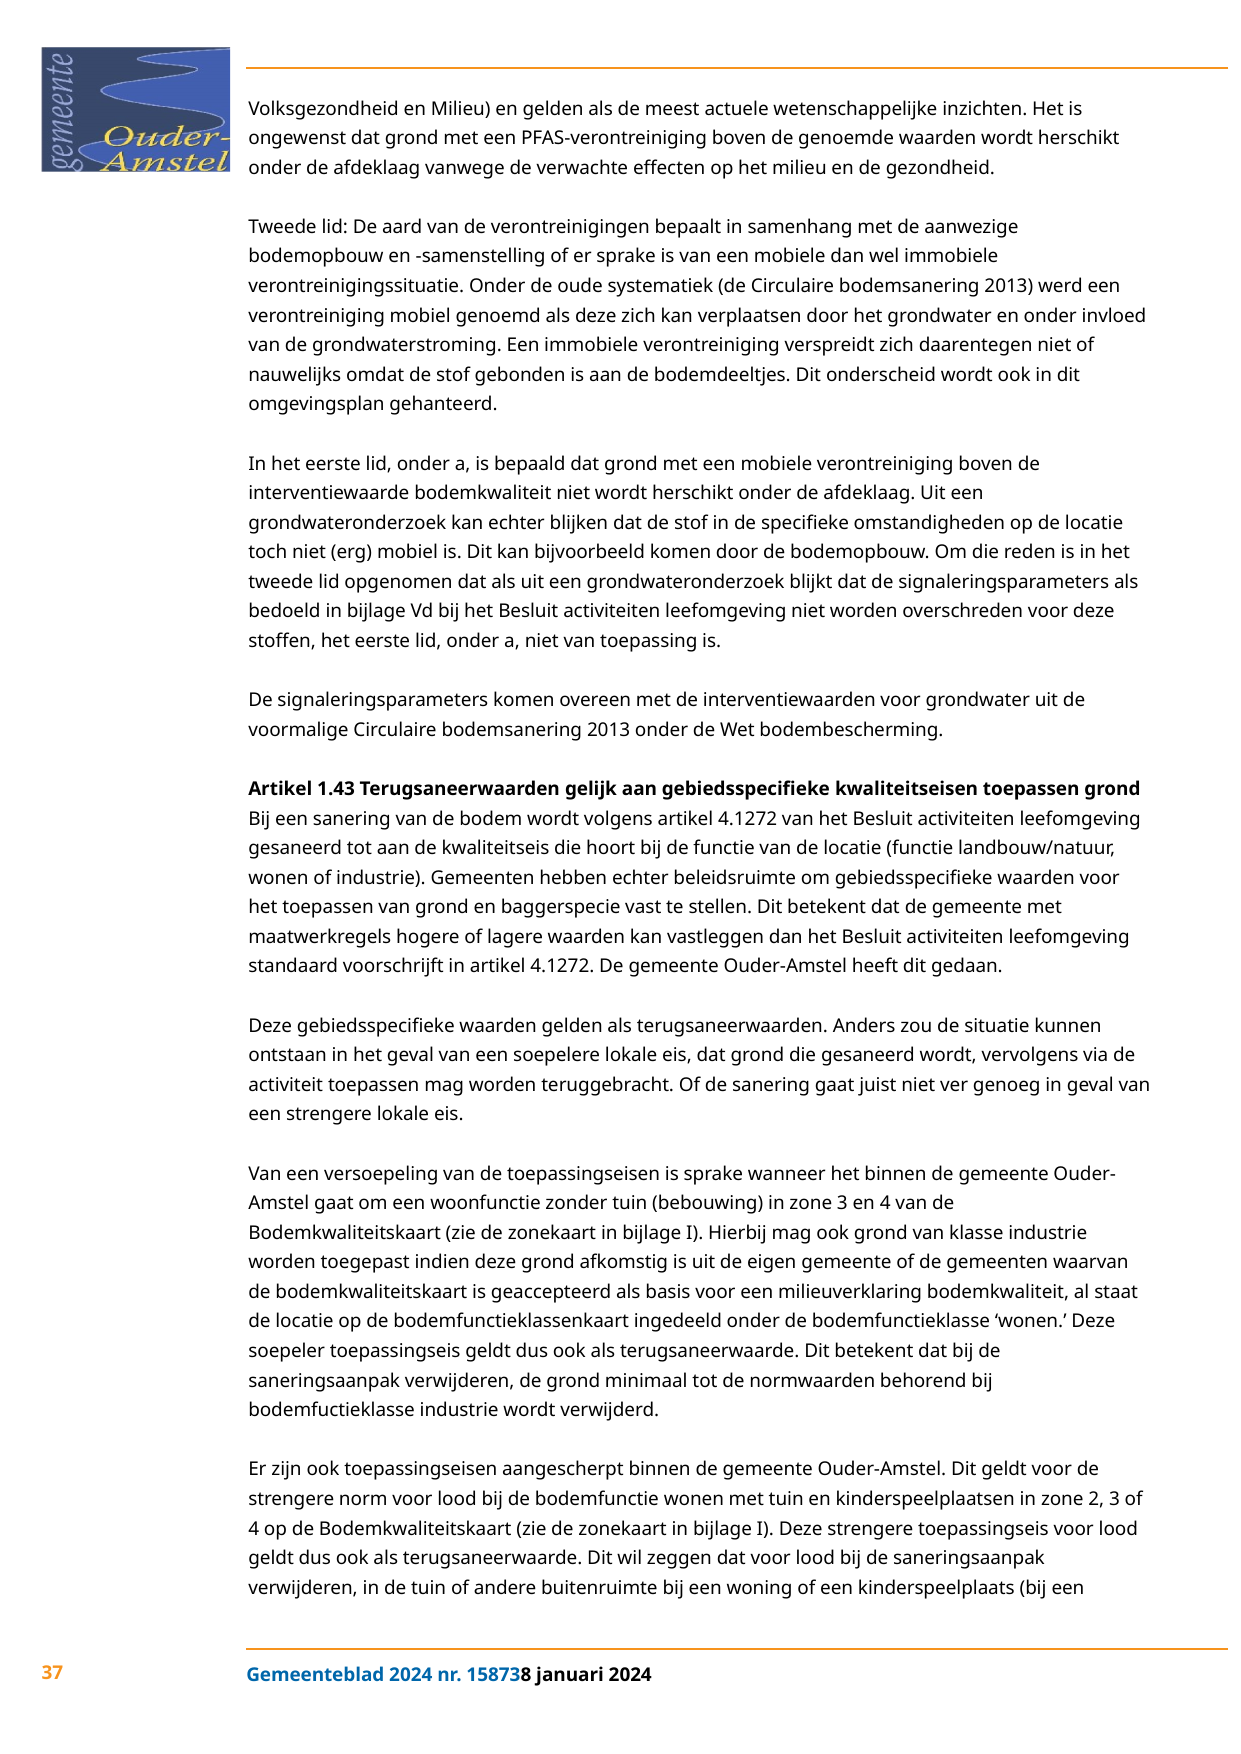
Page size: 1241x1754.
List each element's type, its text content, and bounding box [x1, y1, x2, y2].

text De signaleringsparameters komen overeen met de interventiewaarden voor grondwater uit de voormalige Circulaire bodemsanering 2013 onder de Wet bodembescherming. [248, 686, 1152, 742]
text Artikel 1.43 Terugsaneerwaarden gelijk aan gebiedsspecifieke kwaliteitseisen toepassen grond [248, 775, 1152, 801]
text Deze gebiedsspecifieke waarden gelden als terugsaneerwaarden. Anders zou de situatie kunnen ontstaan in het geval van een soepelere lokale eis, dat grond die gesaneerd wordt, vervolgens via de activiteit toepassen mag worden teruggebracht. Of de sanering gaat juist niet ver genoeg in geval van een strengere lokale eis. [248, 1012, 1152, 1126]
text Er zijn ook toepassingseisen aangescherpt binnen de gemeente Ouder-Amstel. Dit geldt voor de strengere norm voor lood bij de bodemfunctie wonen met tuin en kinderspeelplaatsen in zone 2, 3 of 4 op de Bodemkwaliteitskaart (zie de zonekaart in bijlage I). Deze strengere toepassingseis voor lood geldt dus ook als terugsaneerwaarde. Dit wil zeggen dat voor lood bij de saneringsaanpak verwijderen, in de tuin of andere buitenruimte bij een woning of een kinderspeelplaats (bij een [248, 1456, 1152, 1600]
text Volksgezondheid en Milieu) en gelden als de meest actuele wetenschappelijke inzichten. Het is ongewenst dat grond met een PFAS-verontreiniging boven de genoemde waarden wordt herschikt onder de afdeklaag vanwege de verwachte effecten op het milieu en de gezondheid. [248, 95, 1152, 180]
text Bij een sanering van de bodem wordt volgens artikel 4.1272 van het Besluit activiteiten leefomgeving gesaneerd tot aan de kwaliteitseis die hoort bij de functie van de locatie (functie landbouw/natuur, wonen of industrie). Gemeenten hebben echter beleidsruimte om gebiedsspecifieke waarden voor het toepassen van grond en baggerspecie vast te stellen. Dit betekent dat de gemeente met maatwerkregels hogere of lagere waarden kan vastleggen dan het Besluit activiteiten leefomgeving standaard voorschrijft in artikel 4.1272. De gemeente Ouder-Amstel heeft dit gedaan. [248, 805, 1152, 978]
picture [41, 47, 231, 172]
text Van een versoepeling van de toepassingseisen is sprake wanneer het binnen de gemeente Ouder-Amstel gaat om een woonfunctie zonder tuin (bebouwing) in zone 3 en 4 van de Bodemkwaliteitskaart (zie de zonekaart in bijlage I). Hierbij mag ook grond van klasse industrie worden toegepast indien deze grond afkomstig is uit de eigen gemeente of de gemeenten waarvan de bodemkwaliteitskaart is geaccepteerd als basis voor een milieuverklaring bodemkwaliteit, al staat de locatie op de bodemfunctieklassenkaart ingedeeld onder de bodemfunctieklasse ‘wonen.’ Deze soepeler toepassingseis geldt dus ook als terugsaneerwaarde. Dit betekent dat bij de saneringsaanpak verwijderen, de grond minimaal tot de normwaarden behorend bij bodemfuctieklasse industrie wordt verwijderd. [248, 1160, 1152, 1422]
text In het eerste lid, onder a, is bepaald dat grond met een mobiele verontreiniging boven de interventiewaarde bodemkwaliteit niet wordt herschikt onder de afdeklaag. Uit een grondwateronderzoek kan echter blijken dat de stof in de specifieke omstandigheden op de locatie toch niet (erg) mobiel is. Dit kan bijvoorbeeld komen door de bodemopbouw. Om die reden is in het tweede lid opgenomen dat als uit een grondwateronderzoek blijkt dat de signaleringsparameters als bedoeld in bijlage Vd bij het Besluit activiteiten leefomgeving niet worden overschreden voor deze stoffen, het eerste lid, onder a, niet van toepassing is. [248, 450, 1152, 653]
text Tweede lid: De aard van de verontreinigingen bepaalt in samenhang met de aanwezige bodemopbouw en -samenstelling of er sprake is van een mobiele dan wel immobiele verontreinigingssituatie. Onder de oude systematiek (de Circulaire bodemsanering 2013) werd een verontreiniging mobiel genoemd als deze zich kan verplaatsen door het grondwater en onder invloed van de grondwaterstroming. Een immobiele verontreiniging verspreidt zich daarentegen niet of nauwelijks omdat de stof gebonden is aan de bodemdeeltjes. Dit onderscheid wordt ook in dit omgevingsplan gehanteerd. [248, 213, 1152, 416]
